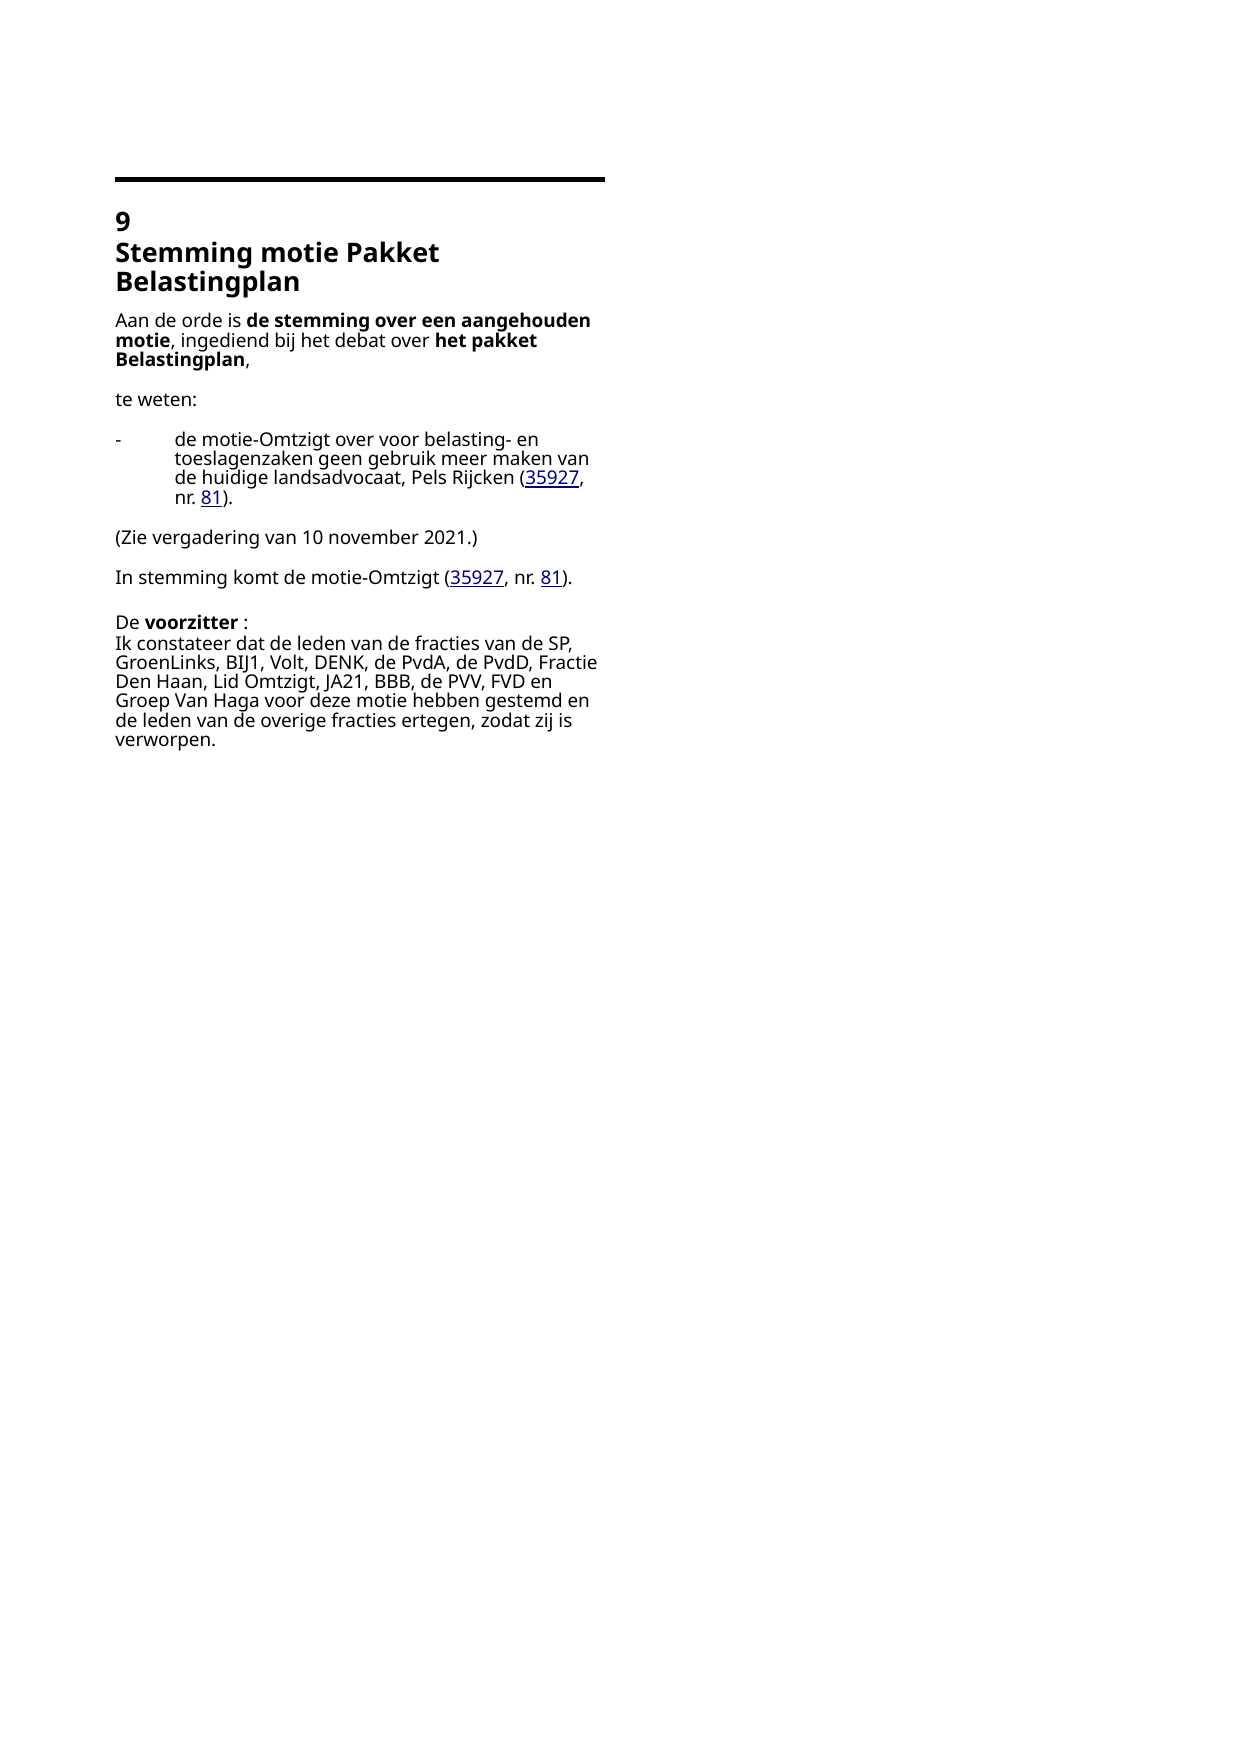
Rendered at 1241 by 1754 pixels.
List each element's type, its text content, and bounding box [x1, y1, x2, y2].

text Aan de orde is de stemming over een aangehouden motie, ingediend bij het debat over het pakket Belastingplan, [115, 312, 605, 370]
text Stemming motie Pakket Belastingplan [115, 239, 605, 312]
text Ik constateer dat de leden van de fracties van de SP, GroenLinks, BIJ1, Volt, DENK, de PvdA, de PvdD, Fractie Den Haan, Lid Omtzigt, JA21, BBB, de PVV, FVD en Groep Van Haga voor deze motie hebben gestemd en de leden van de overige fracties ertegen, zodat zij is verworpen. [115, 634, 605, 750]
list de motie-Omtzigt over voor belasting- en toeslagenzaken geen gebruik meer maken van de huidige landsadvocaat, Pels Rijcken (35927, nr. 81). [115, 431, 605, 508]
text te weten: [115, 391, 605, 410]
text (Zie vergadering van 10 november 2021.) [115, 529, 605, 548]
text 9 [115, 203, 605, 239]
text De voorzitter : [115, 609, 605, 634]
text In stemming komt de motie-Omtzigt (35927, nr. 81). [115, 569, 605, 588]
